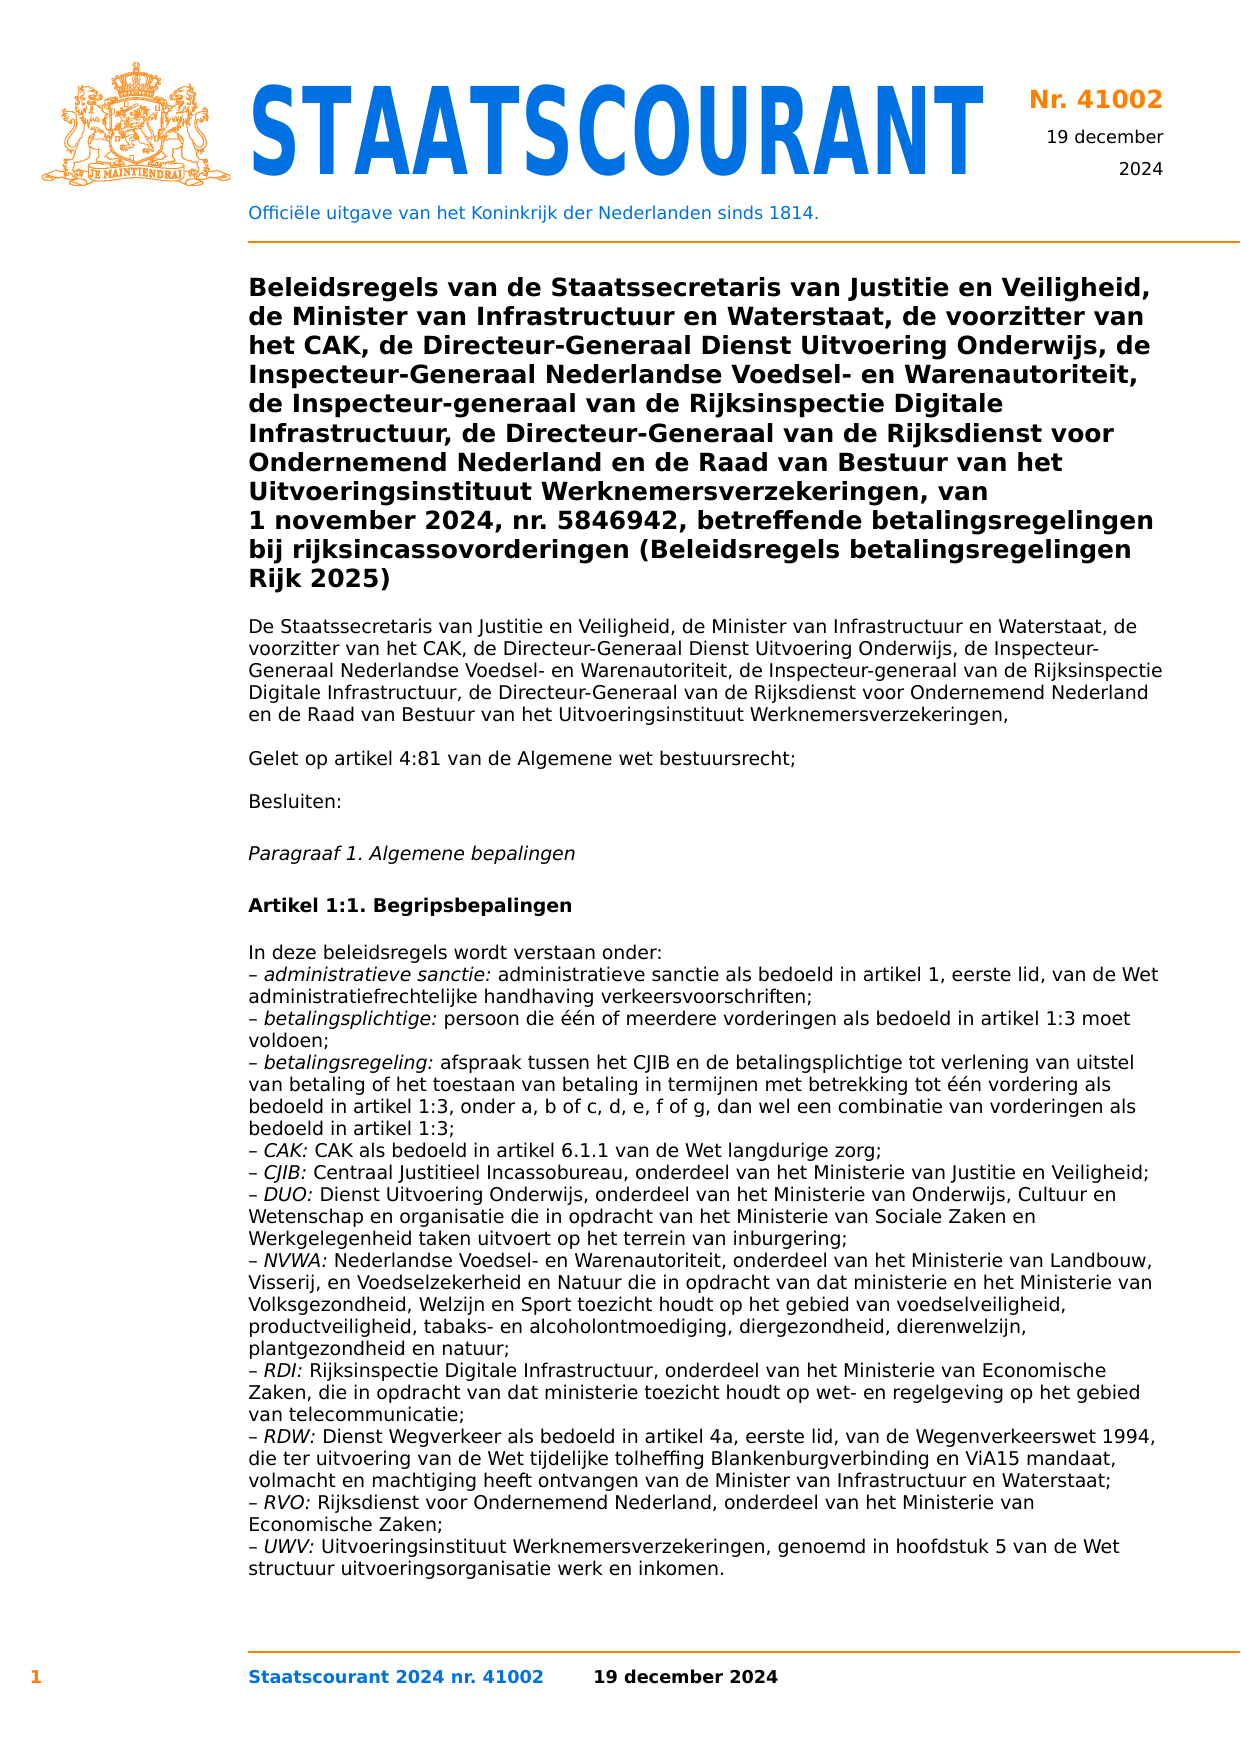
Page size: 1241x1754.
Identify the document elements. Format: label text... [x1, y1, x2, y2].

text – betalingsplichtige: persoon die één of meerdere vorderingen als bedoeld in artikel 1:3 moet voldoen; [248, 1008, 1163, 1052]
text – betalingsregeling: afspraak tussen het CJIB en de betalingsplichtige tot verlening van uitstel van betaling of het toestaan van betaling in termijnen met betrekking tot één vordering als bedoeld in artikel 1:3, onder a, b of c, d, e, f of g, dan wel een combinatie van vorderingen als bedoeld in artikel 1:3; [248, 1052, 1163, 1140]
text – RDI: Rijksinspectie Digitale Infrastructuur, onderdeel van het Ministerie van Economische Zaken, die in opdracht van dat ministerie toezicht houdt op wet- en regelgeving op het gebied van telecommunicatie; [248, 1360, 1163, 1426]
table_header [25, 62, 248, 241]
text De Staatssecretaris van Justitie en Veiligheid, de Minister van Infrastructuur en Waterstaat, de voorzitter van het CAK, de Directeur-Generaal Dienst Uitvoering Onderwijs, de Inspecteur-Generaal Nederlandse Voedsel- en Warenautoriteit, de Inspecteur-generaal van de Rijksinspectie Digitale Infrastructuur, de Directeur-Generaal van de Rijksdienst voor Ondernemend Nederland en de Raad van Bestuur van het Uitvoeringsinstituut Werknemersverzekeringen, [248, 616, 1163, 726]
subtitle Beleidsregels van de Staatssecretaris van Justitie en Veiligheid, de Minister van Infrastructuur en Waterstaat, de voorzitter van het CAK, de Directeur-Generaal Dienst Uitvoering Onderwijs, de Inspecteur-Generaal Nederlandse Voedsel- en Warenautoriteit, de Inspecteur-generaal van de Rijksinspectie Digitale Infrastructuur, de Directeur-Generaal van de Rijksdienst voor Ondernemend Nederland en de Raad van Bestuur van het Uitvoeringsinstituut Werknemersverzekeringen, van 1 november 2024, nr. 5846942, betreffende betalingsregelingen bij rijksincassovorderingen (Beleidsregels betalingsregelingen Rijk 2025) [248, 273, 1163, 594]
subtitle Artikel 1:1. Begripsbepalingen [248, 895, 1163, 917]
text – UWV: Uitvoeringsinstituut Werknemersverzekeringen, genoemd in hoofdstuk 5 van de Wet structuur uitvoeringsorganisatie werk en inkomen. [248, 1536, 1163, 1580]
text – RVO: Rijksdienst voor Ondernemend Nederland, onderdeel van het Ministerie van Economische Zaken; [248, 1492, 1163, 1536]
table_cell Officiële uitgave van het Koninkrijk der Nederlanden sinds 1814. [248, 203, 1240, 241]
table_header STAATSCOURANT [248, 62, 998, 203]
text Gelet op artikel 4:81 van de Algemene wet bestuursrecht; [248, 747, 1163, 769]
table_cell 19 december [998, 121, 1240, 153]
text – CJIB: Centraal Justitieel Incassobureau, onderdeel van het Ministerie van Justitie en Veiligheid; [248, 1162, 1163, 1184]
text – NVWA: Nederlandse Voedsel- en Warenautoriteit, onderdeel van het Ministerie van Landbouw, Visserij, en Voedselzekerheid en Natuur die in opdracht van dat ministerie en het Ministerie van Volksgezondheid, Welzijn en Sport toezicht houdt op het gebied van voedselveiligheid, productveiligheid, tabaks- en alcoholontmoediging, diergezondheid, dierenwelzijn, plantgezondheid en natuur; [248, 1250, 1163, 1360]
table_header Nr. 41002 [998, 62, 1240, 121]
table_cell 2024 [998, 153, 1240, 203]
picture [41, 62, 231, 186]
text – CAK: CAK als bedoeld in artikel 6.1.1 van de Wet langdurige zorg; [248, 1140, 1163, 1162]
text – DUO: Dienst Uitvoering Onderwijs, onderdeel van het Ministerie van Onderwijs, Cultuur en Wetenschap en organisatie die in opdracht van het Ministerie van Sociale Zaken en Werkgelegenheid taken uitvoert op het terrein van inburgering; [248, 1184, 1163, 1250]
text Besluiten: [248, 791, 1163, 813]
subtitle Paragraaf 1. Algemene bepalingen [248, 843, 1163, 865]
text – administratieve sanctie: administratieve sanctie als bedoeld in artikel 1, eerste lid, van de Wet administratiefrechtelijke handhaving verkeersvoorschriften; [248, 964, 1163, 1008]
text – RDW: Dienst Wegverkeer als bedoeld in artikel 4a, eerste lid, van de Wegenverkeerswet 1994, die ter uitvoering van de Wet tijdelijke tolheffing Blankenburgverbinding en ViA15 mandaat, volmacht en machtiging heeft ontvangen van de Minister van Infrastructuur en Waterstaat; [248, 1426, 1163, 1492]
text In deze beleidsregels wordt verstaan onder: [248, 942, 1163, 964]
